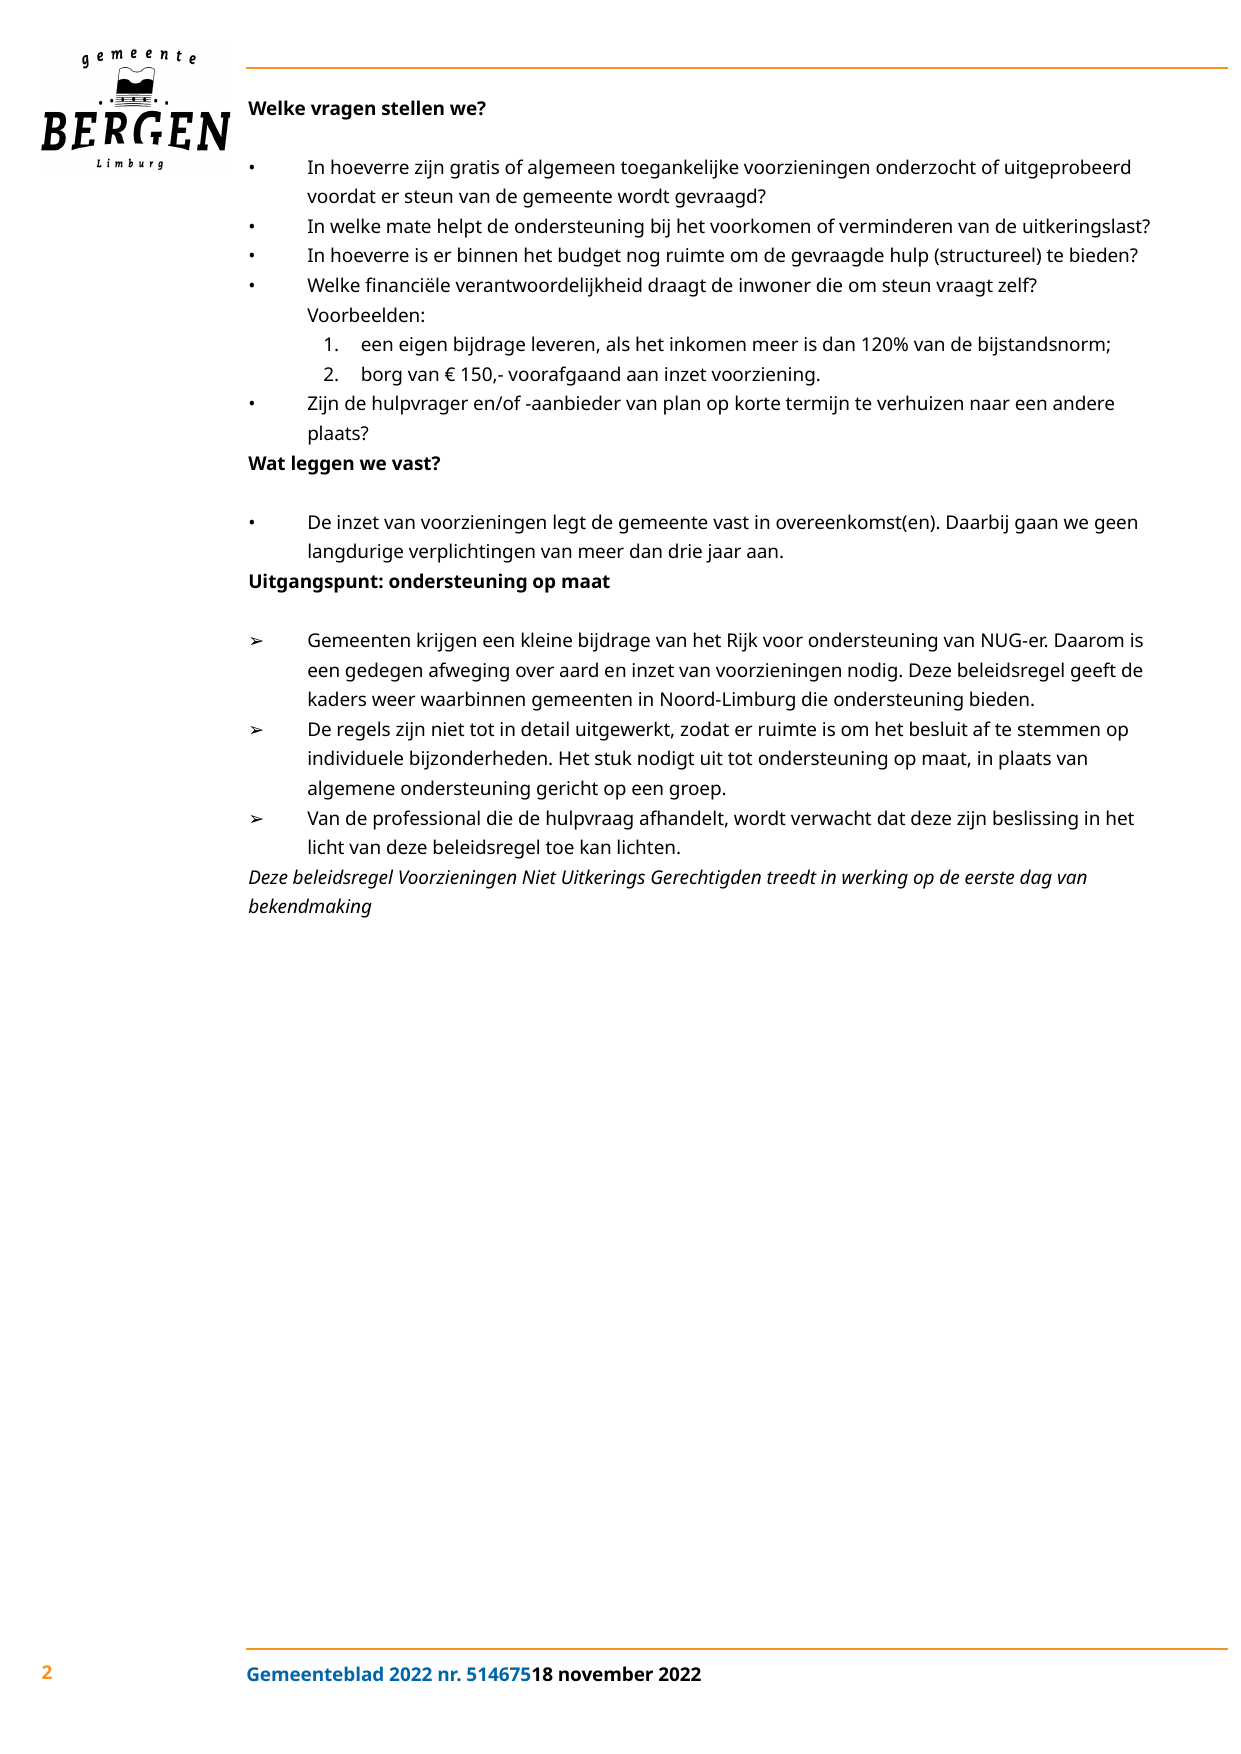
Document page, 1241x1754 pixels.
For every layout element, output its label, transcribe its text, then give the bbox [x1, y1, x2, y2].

list borg van € 150,- voorafgaand aan inzet voorziening. [323, 361, 1152, 387]
text Wat leggen we vast? [248, 450, 1152, 476]
list Welke financiële verantwoordelijkheid draagt de inwoner die om steun vraagt zelf? Voorbeelden: [248, 272, 1152, 328]
picture [41, 47, 231, 172]
list Zijn de hulpvrager en/of -aanbieder van plan op korte termijn te verhuizen naar een andere plaats? [248, 391, 1152, 446]
list In hoeverre is er binnen het budget nog ruimte om de gevraagde hulp (structureel) te bieden? [248, 243, 1152, 268]
text Welke vragen stellen we? [248, 95, 1152, 121]
list Gemeenten krijgen een kleine bijdrage van het Rijk voor ondersteuning van NUG-er. Daarom is een gedegen afweging over aard en inzet van voorzieningen nodig. Deze beleidsregel geeft de kaders weer waarbinnen gemeenten in Noord-Limburg die ondersteuning bieden. [248, 627, 1152, 712]
list De regels zijn niet tot in detail uitgewerkt, zodat er ruimte is om het besluit af te stemmen op individuele bijzonderheden. Het stuk nodigt uit tot ondersteuning op maat, in plaats van algemene ondersteuning gericht op een groep. [248, 716, 1152, 801]
list In welke mate helpt de ondersteuning bij het voorkomen of verminderen van de uitkeringslast? [248, 213, 1152, 239]
list Van de professional die de hulpvraag afhandelt, wordt verwacht dat deze zijn beslissing in het licht van deze beleidsregel toe kan lichten. [248, 805, 1152, 860]
list een eigen bijdrage leveren, als het inkomen meer is dan 120% van de bijstandsnorm; [323, 331, 1152, 357]
text Deze beleidsregel Voorzieningen Niet Uitkerings Gerechtigden treedt in werking op de eerste dag van bekendmaking [248, 864, 1152, 919]
list De inzet van voorzieningen legt de gemeente vast in overeenkomst(en). Daarbij gaan we geen langdurige verplichtingen van meer dan drie jaar aan. [248, 509, 1152, 564]
text Uitgangspunt: ondersteuning op maat [248, 568, 1152, 594]
list In hoeverre zijn gratis of algemeen toegankelijke voorzieningen onderzocht of uitgeprobeerd voordat er steun van de gemeente wordt gevraagd? [248, 154, 1152, 209]
